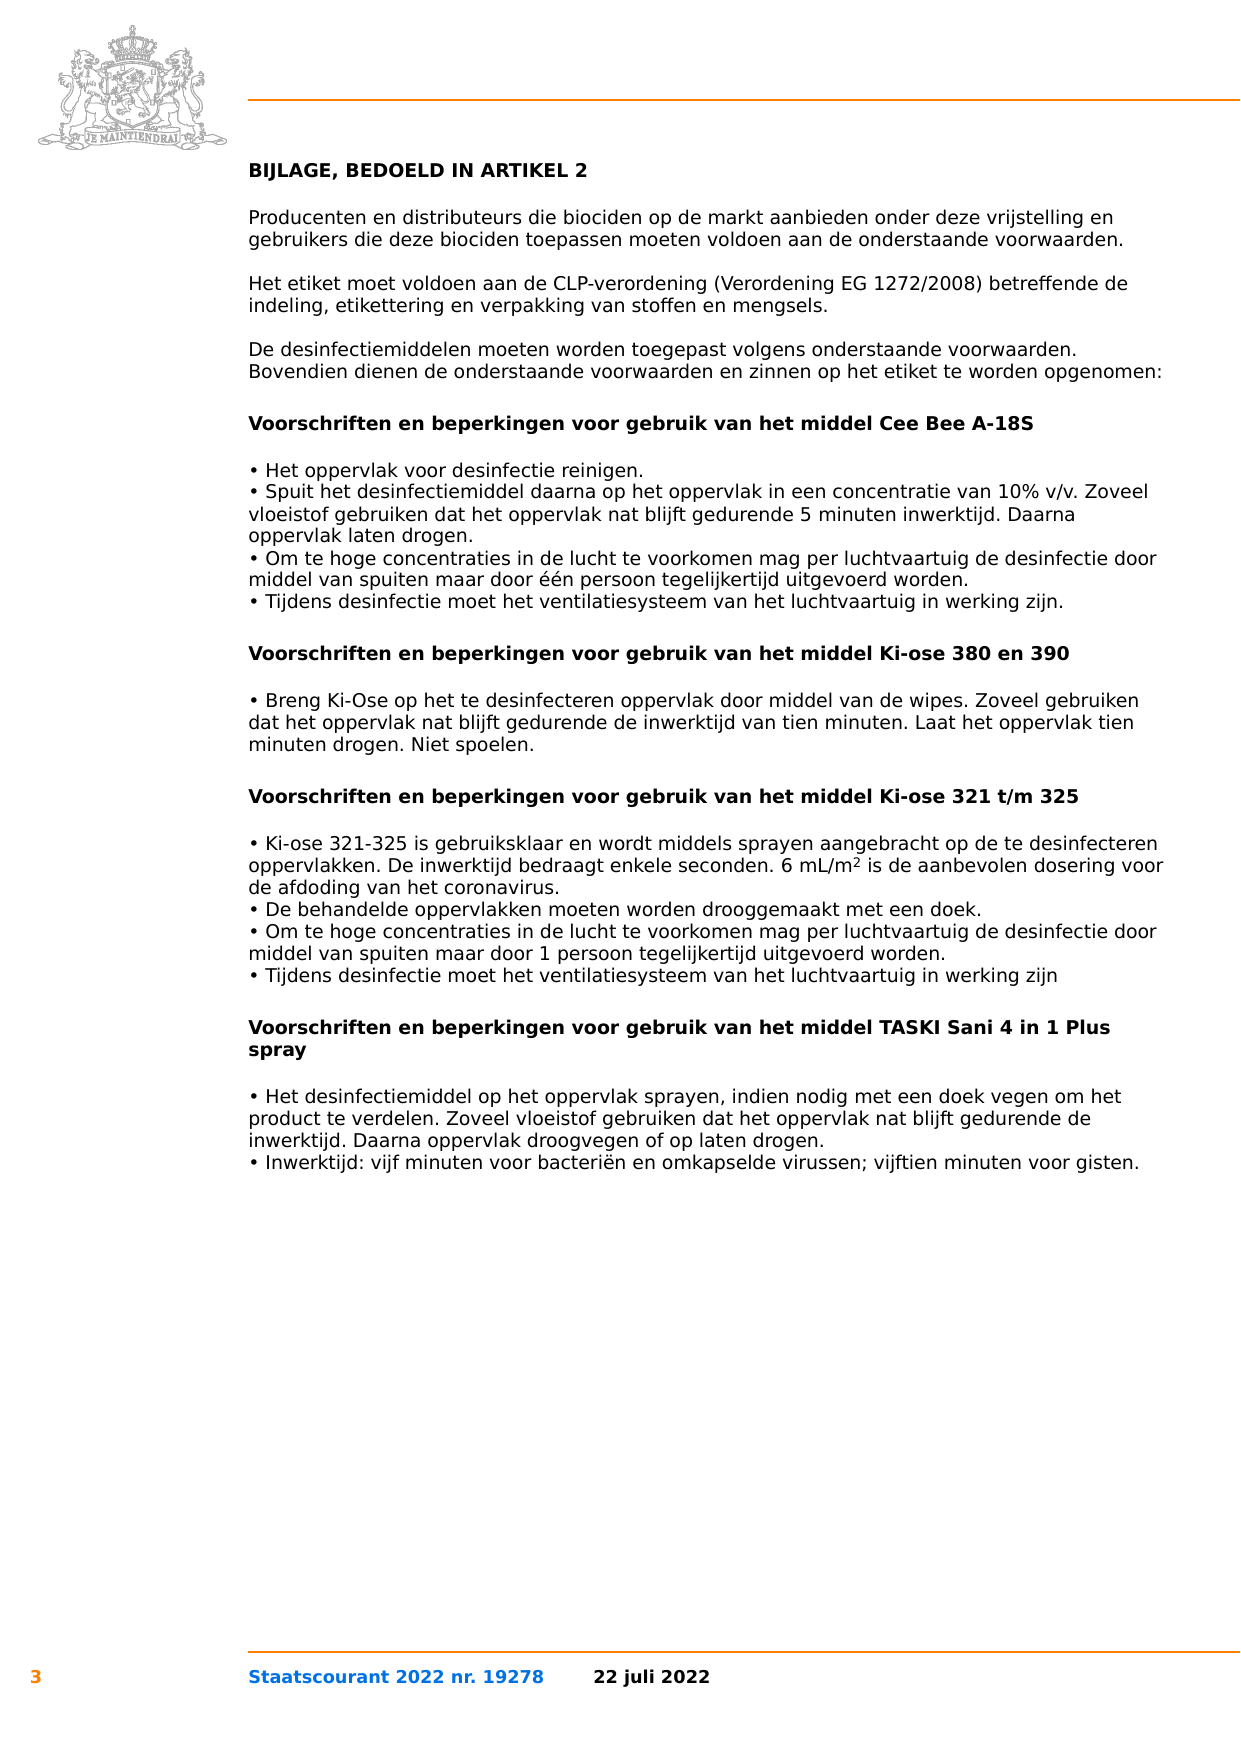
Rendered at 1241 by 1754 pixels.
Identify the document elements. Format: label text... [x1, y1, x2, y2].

subtitle Voorschriften en beperkingen voor gebruik van het middel Ki-ose 380 en 390 [248, 643, 1163, 665]
subtitle BIJLAGE, BEDOELD IN ARTIKEL 2 [248, 160, 1163, 182]
text • Inwerktijd: vijf minuten voor bacteriën en omkapselde virussen; vijftien minuten voor gisten. [248, 1152, 1163, 1174]
picture [38, 25, 227, 150]
text • De behandelde oppervlakken moeten worden drooggemaakt met een doek. [248, 899, 1163, 921]
text • Het oppervlak voor desinfectie reinigen. [248, 459, 1163, 481]
text Het etiket moet voldoen aan de CLP-verordening (Verordening EG 1272/2008) betreffende de indeling, etikettering en verpakking van stoffen en mengsels. [248, 273, 1163, 317]
subtitle Voorschriften en beperkingen voor gebruik van het middel Cee Bee A-18S [248, 412, 1163, 434]
text • Het desinfectiemiddel op het oppervlak sprayen, indien nodig met een doek vegen om het product te verdelen. Zoveel vloeistof gebruiken dat het oppervlak nat blijft gedurende de inwerktijd. Daarna oppervlak droogvegen of op laten drogen. [248, 1086, 1163, 1152]
subtitle Voorschriften en beperkingen voor gebruik van het middel TASKI Sani 4 in 1 Plus spray [248, 1017, 1163, 1061]
text • Om te hoge concentraties in de lucht te voorkomen mag per luchtvaartuig de desinfectie door middel van spuiten maar door 1 persoon tegelijkertijd uitgevoerd worden. [248, 921, 1163, 965]
text • Spuit het desinfectiemiddel daarna op het oppervlak in een concentratie van 10% v/v. Zoveel vloeistof gebruiken dat het oppervlak nat blijft gedurende 5 minuten inwerktijd. Daarna oppervlak laten drogen. [248, 481, 1163, 547]
text • Om te hoge concentraties in de lucht te voorkomen mag per luchtvaartuig de desinfectie door middel van spuiten maar door één persoon tegelijkertijd uitgevoerd worden. [248, 547, 1163, 591]
text • Ki-ose 321-325 is gebruiksklaar en wordt middels sprayen aangebracht op de te desinfecteren oppervlakken. De inwerktijd bedraagt enkele seconden. 6 mL/m2 is de aanbevolen dosering voor de afdoding van het coronavirus. [248, 833, 1163, 899]
text • Tijdens desinfectie moet het ventilatiesysteem van het luchtvaartuig in werking zijn [248, 965, 1163, 987]
text • Breng Ki-Ose op het te desinfecteren oppervlak door middel van de wipes. Zoveel gebruiken dat het oppervlak nat blijft gedurende de inwerktijd van tien minuten. Laat het oppervlak tien minuten drogen. Niet spoelen. [248, 690, 1163, 756]
subtitle Voorschriften en beperkingen voor gebruik van het middel Ki-ose 321 t/m 325 [248, 786, 1163, 808]
text • Tijdens desinfectie moet het ventilatiesysteem van het luchtvaartuig in werking zijn. [248, 591, 1163, 613]
text De desinfectiemiddelen moeten worden toegepast volgens onderstaande voorwaarden. Bovendien dienen de onderstaande voorwaarden en zinnen op het etiket te worden opgenomen: [248, 338, 1163, 382]
text Producenten en distributeurs die biociden op de markt aanbieden onder deze vrijstelling en gebruikers die deze biociden toepassen moeten voldoen aan de onderstaande voorwaarden. [248, 207, 1163, 251]
